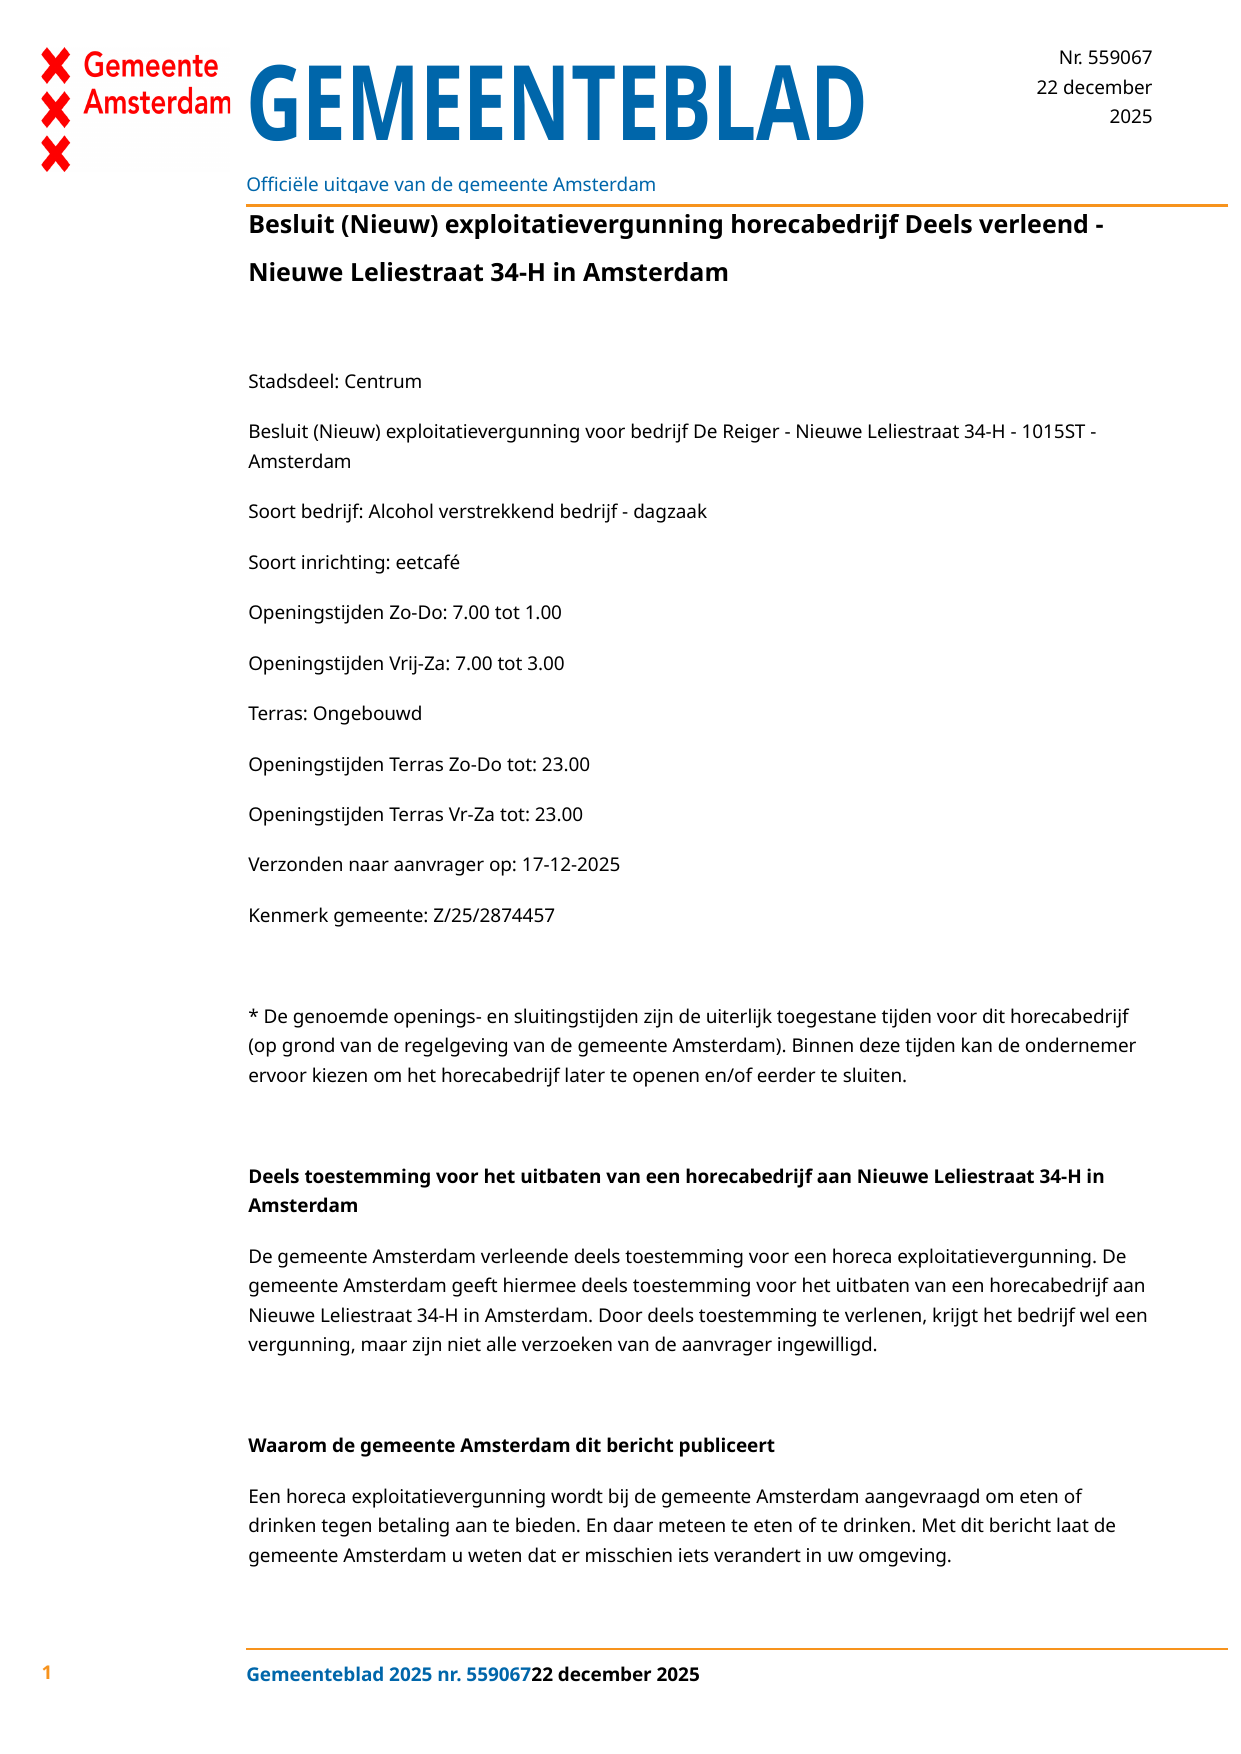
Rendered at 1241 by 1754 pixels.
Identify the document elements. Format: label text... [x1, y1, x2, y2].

text Soort bedrijf: Alcohol verstrekkend bedrijf - dagzaak [248, 499, 1152, 524]
picture [41, 47, 231, 172]
text Een horeca exploitatievergunning wordt bij de gemeente Amsterdam aangevraagd om eten of drinken tegen betaling aan te bieden. En daar meteen te eten of te drinken. Met dit bericht laat de gemeente Amsterdam u weten dat er misschien iets verandert in uw omgeving. [248, 1483, 1152, 1568]
text Verzonden naar aanvrager op: 17-12-2025 [248, 852, 1152, 877]
text Openingstijden Terras Vr-Za tot: 23.00 [248, 801, 1152, 827]
text Besluit (Nieuw) exploitatievergunning voor bedrijf De Reiger - Nieuwe Leliestraat 34-H - 1015ST - Amsterdam [248, 419, 1152, 474]
text * De genoemde openings- en sluitingstijden zijn de uiterlijk toegestane tijden voor dit horecabedrijf (op grond van de regelgeving van de gemeente Amsterdam). Binnen deze tijden kan de ondernemer ervoor kiezen om het horecabedrijf later te openen en/of eerder te sluiten. [248, 1003, 1152, 1088]
text Besluit (Nieuw) exploitatievergunning horecabedrijf Deels verleend - Nieuwe Leliestraat 34-H in Amsterdam [248, 207, 1152, 288]
text Stadsdeel: Centrum [248, 368, 1152, 394]
text Openingstijden Zo-Do: 7.00 tot 1.00 [248, 599, 1152, 625]
text Deels toestemming voor het uitbaten van een horecabedrijf aan Nieuwe Leliestraat 34-H in Amsterdam [248, 1163, 1152, 1218]
text Openingstijden Terras Zo-Do tot: 23.00 [248, 751, 1152, 777]
text Kenmerk gemeente: Z/25/2874457 [248, 902, 1152, 928]
text Soort inrichting: eetcafé [248, 549, 1152, 575]
text Terras: Ongebouwd [248, 700, 1152, 726]
text De gemeente Amsterdam verleende deels toestemming voor een horeca exploitatievergunning. De gemeente Amsterdam geeft hiermee deels toestemming voor het uitbaten van een horecabedrijf aan Nieuwe Leliestraat 34-H in Amsterdam. Door deels toestemming te verlenen, krijgt het bedrijf wel een vergunning, maar zijn niet alle verzoeken van de aanvrager ingewilligd. [248, 1243, 1152, 1357]
text Waarom de gemeente Amsterdam dit bericht publiceert [248, 1432, 1152, 1458]
text Openingstijden Vrij-Za: 7.00 tot 3.00 [248, 650, 1152, 676]
